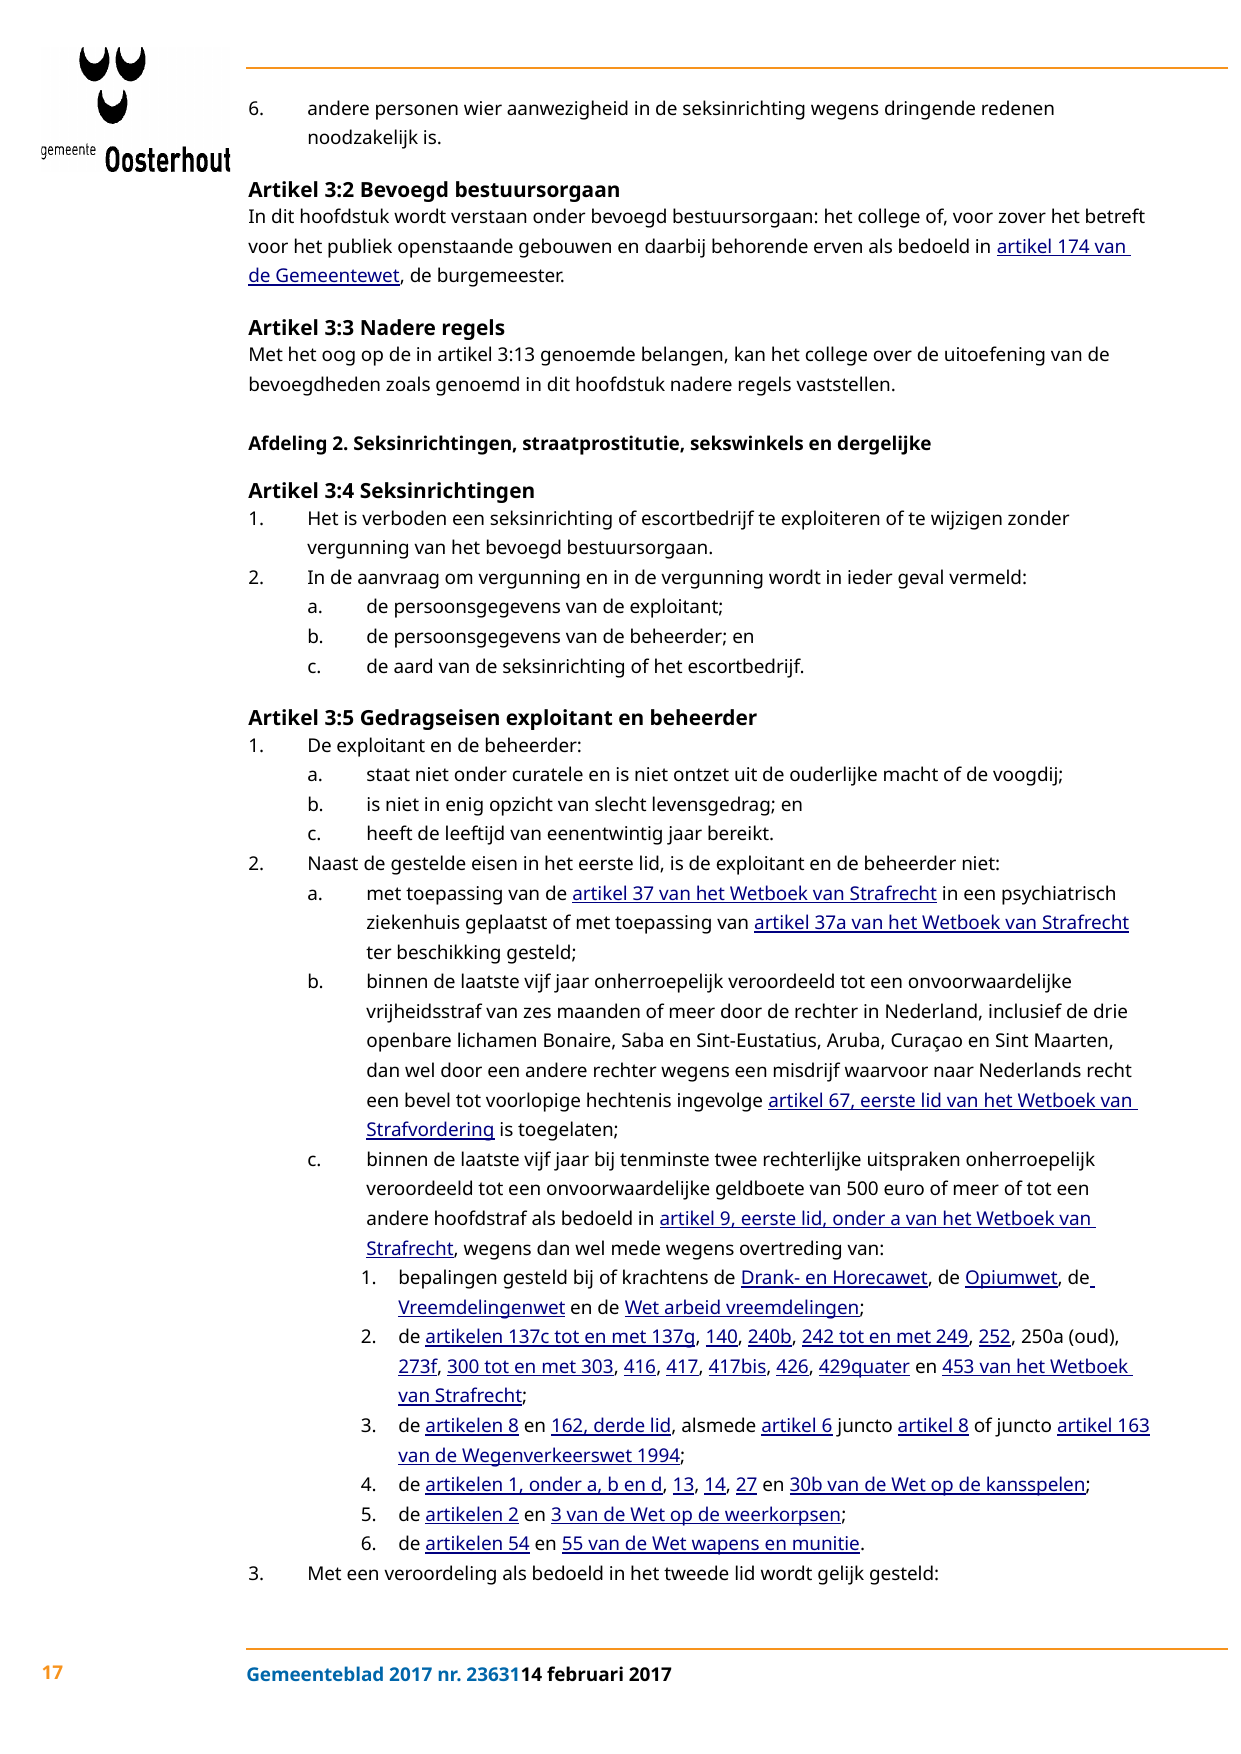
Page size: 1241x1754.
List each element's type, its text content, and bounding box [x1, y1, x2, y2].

text Afdeling 2. Seksinrichtingen, straatprostitutie, sekswinkels en dergelijke [248, 430, 1152, 456]
list heeft de leeftijd van eenentwintig jaar bereikt. [307, 821, 1152, 846]
list Naast de gestelde eisen in het eerste lid, is de exploitant en de beheerder niet: [248, 850, 1152, 876]
text In dit hoofdstuk wordt verstaan onder bevoegd bestuursorgaan: het college of, voor zover het betreft voor het publiek openstaande gebouwen en daarbij behorende erven als bedoeld in artikel 174 van de Gemeentewet, de burgemeester. [248, 203, 1152, 288]
list de artikelen 54 en 55 van de Wet wapens en munitie. [361, 1531, 1152, 1556]
list bepalingen gesteld bij of krachtens de Drank- en Horecawet, de Opiumwet, de Vreemdelingenwet en de Wet arbeid vreemdelingen; [361, 1264, 1152, 1319]
list De exploitant en de beheerder: [248, 732, 1152, 757]
list binnen de laatste vijf jaar bij tenminste twee rechterlijke uitspraken onherroepelijk veroordeeld tot een onvoorwaardelijke geldboete van 500 euro of meer of tot een andere hoofdstraf als bedoeld in artikel 9, eerste lid, onder a van het Wetboek van Strafrecht, wegens dan wel mede wegens overtreding van: [307, 1146, 1152, 1260]
text Artikel 3:5 Gedragseisen exploitant en beheerder [248, 703, 1152, 732]
list Het is verboden een seksinrichting of escortbedrijf te exploiteren of te wijzigen zonder vergunning van het bevoegd bestuursorgaan. [248, 505, 1152, 560]
list de artikelen 2 en 3 van de Wet op de weerkorpsen; [361, 1501, 1152, 1527]
list andere personen wier aanwezigheid in de seksinrichting wegens dringende redenen noodzakelijk is. [248, 95, 1152, 150]
list de artikelen 137c tot en met 137g, 140, 240b, 242 tot en met 249, 252, 250a (oud), 273f, 300 tot en met 303, 416, 417, 417bis, 426, 429quater en 453 van het Wetboek van Strafrecht; [361, 1323, 1152, 1408]
list de artikelen 8 en 162, derde lid, alsmede artikel 6 juncto artikel 8 of juncto artikel 163 van de Wegenverkeerswet 1994; [361, 1412, 1152, 1467]
list de artikelen 1, onder a, b en d, 13, 14, 27 en 30b van de Wet op de kansspelen; [361, 1471, 1152, 1497]
text Artikel 3:2 Bevoegd bestuursorgaan [248, 175, 1152, 203]
list met toepassing van de artikel 37 van het Wetboek van Strafrecht in een psychiatrisch ziekenhuis geplaatst of met toepassing van artikel 37a van het Wetboek van Strafrecht ter beschikking gesteld; [307, 880, 1152, 964]
text Artikel 3:3 Nadere regels [248, 313, 1152, 341]
text Artikel 3:4 Seksinrichtingen [248, 477, 1152, 505]
list In de aanvraag om vergunning en in de vergunning wordt in ieder geval vermeld: [248, 564, 1152, 590]
text Met het oog op de in artikel 3:13 genoemde belangen, kan het college over de uitoefening van de bevoegdheden zoals genoemd in dit hoofdstuk nadere regels vaststellen. [248, 341, 1152, 397]
list de persoonsgegevens van de beheerder; en [307, 623, 1152, 649]
list is niet in enig opzicht van slecht levensgedrag; en [307, 791, 1152, 817]
list staat niet onder curatele en is niet ontzet uit de ouderlijke macht of de voogdij; [307, 761, 1152, 787]
list binnen de laatste vijf jaar onherroepelijk veroordeeld tot een onvoorwaardelijke vrijheidsstraf van zes maanden of meer door de rechter in Nederland, inclusief de drie openbare lichamen Bonaire, Saba en Sint-Eustatius, Aruba, Curaçao en Sint Maarten, dan wel door een andere rechter wegens een misdrijf waarvoor naar Nederlands recht een bevel tot voorlopige hechtenis ingevolge artikel 67, eerste lid van het Wetboek van Strafvordering is toegelaten; [307, 968, 1152, 1142]
list de aard van de seksinrichting of het escortbedrijf. [307, 653, 1152, 679]
list de persoonsgegevens van de exploitant; [307, 594, 1152, 619]
list Met een veroordeling als bedoeld in het tweede lid wordt gelijk gesteld: [248, 1560, 1152, 1586]
picture [41, 47, 231, 172]
